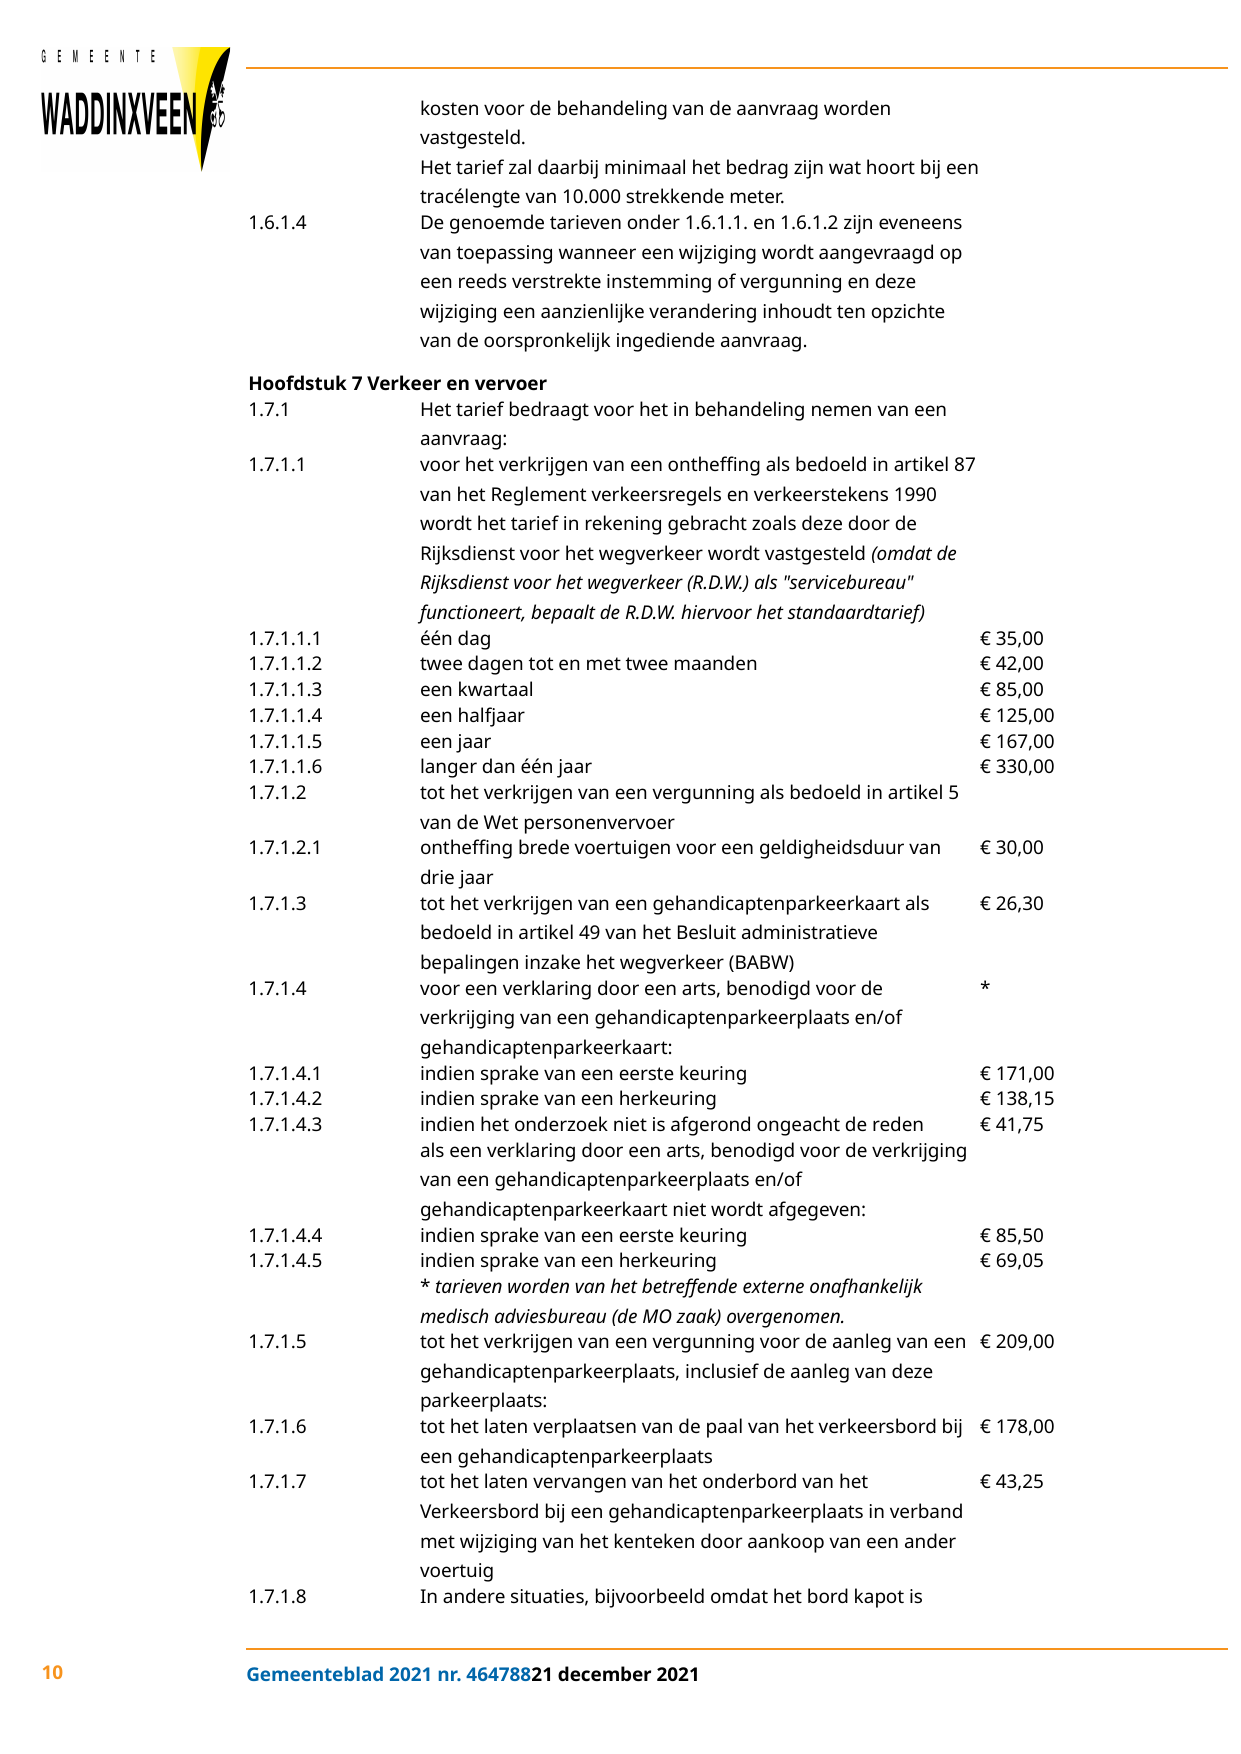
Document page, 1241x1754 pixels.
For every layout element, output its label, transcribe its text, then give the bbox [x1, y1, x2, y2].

table_cell 1.7.1.4.5 [248, 1248, 420, 1273]
table_cell twee dagen tot en met twee maanden [420, 651, 980, 676]
table_cell [248, 95, 420, 209]
table_cell [980, 779, 1152, 834]
table_cell € 171,00 [980, 1060, 1152, 1085]
table_cell tot het verkrijgen van een vergunning voor de aanleg van een gehandicaptenparkeerplaats, inclusief de aanleg van deze parkeerplaats: [420, 1329, 980, 1413]
table_header 1.7.1 [248, 396, 420, 451]
table_cell [248, 1137, 420, 1222]
table_cell 1.7.1.1.4 [248, 702, 420, 728]
table_cell 1.7.1.2.1 [248, 835, 420, 890]
table_cell € 26,30 [980, 890, 1152, 975]
text Hoofdstuk 7 Verkeer en vervoer [248, 370, 1152, 396]
table_cell € 69,05 [980, 1248, 1152, 1273]
table_cell 1.7.1.2 [248, 779, 420, 834]
table_cell indien sprake van een herkeuring [420, 1085, 980, 1111]
table_cell [980, 95, 1152, 209]
table_cell ontheffing brede voertuigen voor een geldigheidsduur van drie jaar [420, 835, 980, 890]
table_cell € 125,00 [980, 702, 1152, 728]
table_cell 1.6.1.4 [248, 209, 420, 353]
table_cell tot het laten vervangen van het onderbord van het Verkeersbord bij een gehandicaptenparkeerplaats in verband met wijziging van het kenteken door aankoop van een ander voertuig [420, 1469, 980, 1583]
table_cell € 167,00 [980, 728, 1152, 753]
table_cell [980, 1583, 1152, 1609]
table_cell 1.7.1.3 [248, 890, 420, 975]
table_cell 1.7.1.1 [248, 451, 420, 625]
table_cell * [980, 975, 1152, 1060]
table_cell 1.7.1.4.2 [248, 1085, 420, 1111]
table_cell tot het verkrijgen van een vergunning als bedoeld in artikel 5 van de Wet personenvervoer [420, 779, 980, 834]
table_cell [980, 209, 1152, 353]
table_cell € 178,00 [980, 1414, 1152, 1469]
table_cell [980, 1137, 1152, 1222]
table_cell [980, 451, 1152, 625]
table_cell een kwartaal [420, 676, 980, 702]
table_cell € 43,25 [980, 1469, 1152, 1583]
table_cell 1.7.1.4.3 [248, 1111, 420, 1137]
table_cell tot het laten verplaatsen van de paal van het verkeersbord bij een gehandicaptenparkeerplaats [420, 1414, 980, 1469]
table_cell indien sprake van een eerste keuring [420, 1222, 980, 1247]
table_cell indien sprake van een eerste keuring [420, 1060, 980, 1085]
table_cell De genoemde tarieven onder 1.6.1.1. en 1.6.1.2 zijn eveneens van toepassing wanneer een wijziging wordt aangevraagd op een reeds verstrekte instemming of vergunning en deze wijziging een aanzienlijke verandering inhoudt ten opzichte van de oorspronkelijk ingediende aanvraag. [420, 209, 980, 353]
picture [41, 47, 231, 172]
table_cell 1.7.1.1.2 [248, 651, 420, 676]
table_cell één dag [420, 625, 980, 651]
table_cell € 85,50 [980, 1222, 1152, 1247]
table_cell 1.7.1.1.3 [248, 676, 420, 702]
table_cell indien sprake van een herkeuring [420, 1248, 980, 1273]
table_cell kosten voor de behandeling van de aanvraag worden vastgesteld. Het tarief zal daarbij minimaal het bedrag zijn wat hoort bij een tracélengte van 10.000 strekkende meter. [420, 95, 980, 209]
table_cell een jaar [420, 728, 980, 753]
table_cell € 138,15 [980, 1085, 1152, 1111]
table_cell € 30,00 [980, 835, 1152, 890]
table_cell 1.7.1.1.1 [248, 625, 420, 651]
table_cell 1.7.1.5 [248, 1329, 420, 1413]
table_cell € 85,00 [980, 676, 1152, 702]
table_cell 1.7.1.4.1 [248, 1060, 420, 1085]
table_cell een halfjaar [420, 702, 980, 728]
table_cell * tarieven worden van het betreffende externe onafhankelijk medisch adviesbureau (de MO zaak) overgenomen. [420, 1273, 980, 1328]
table_cell 1.7.1.4.4 [248, 1222, 420, 1247]
table_cell indien het onderzoek niet is afgerond ongeacht de reden [420, 1111, 980, 1137]
table_cell € 209,00 [980, 1329, 1152, 1413]
table_cell 1.7.1.7 [248, 1469, 420, 1583]
table_cell € 42,00 [980, 651, 1152, 676]
table_cell 1.7.1.1.6 [248, 754, 420, 779]
table_cell 1.7.1.6 [248, 1414, 420, 1469]
table_cell 1.7.1.4 [248, 975, 420, 1060]
table_cell € 41,75 [980, 1111, 1152, 1137]
table_header [980, 396, 1152, 451]
table_cell langer dan één jaar [420, 754, 980, 779]
table_cell € 35,00 [980, 625, 1152, 651]
table_header Het tarief bedraagt voor het in behandeling nemen van een aanvraag: [420, 396, 980, 451]
table_cell [248, 1273, 420, 1328]
table_cell tot het verkrijgen van een gehandicaptenparkeerkaart als bedoeld in artikel 49 van het Besluit administratieve bepalingen inzake het wegverkeer (BABW) [420, 890, 980, 975]
table_cell [980, 1273, 1152, 1328]
table_cell In andere situaties, bijvoorbeeld omdat het bord kapot is [420, 1583, 980, 1609]
table_cell 1.7.1.1.5 [248, 728, 420, 753]
table_cell voor het verkrijgen van een ontheffing als bedoeld in artikel 87 van het Reglement verkeersregels en verkeerstekens 1990 wordt het tarief in rekening gebracht zoals deze door de Rijksdienst voor het wegverkeer wordt vastgesteld (omdat de Rijksdienst voor het wegverkeer (R.D.W.) als "servicebureau" functioneert, bepaalt de R.D.W. hiervoor het standaardtarief) [420, 451, 980, 625]
table_cell voor een verklaring door een arts, benodigd voor de verkrijging van een gehandicaptenparkeerplaats en/of gehandicaptenparkeerkaart: [420, 975, 980, 1060]
table_cell € 330,00 [980, 754, 1152, 779]
table_cell als een verklaring door een arts, benodigd voor de verkrijging van een gehandicaptenparkeerplaats en/of gehandicaptenparkeerkaart niet wordt afgegeven: [420, 1137, 980, 1222]
table_cell 1.7.1.8 [248, 1583, 420, 1609]
